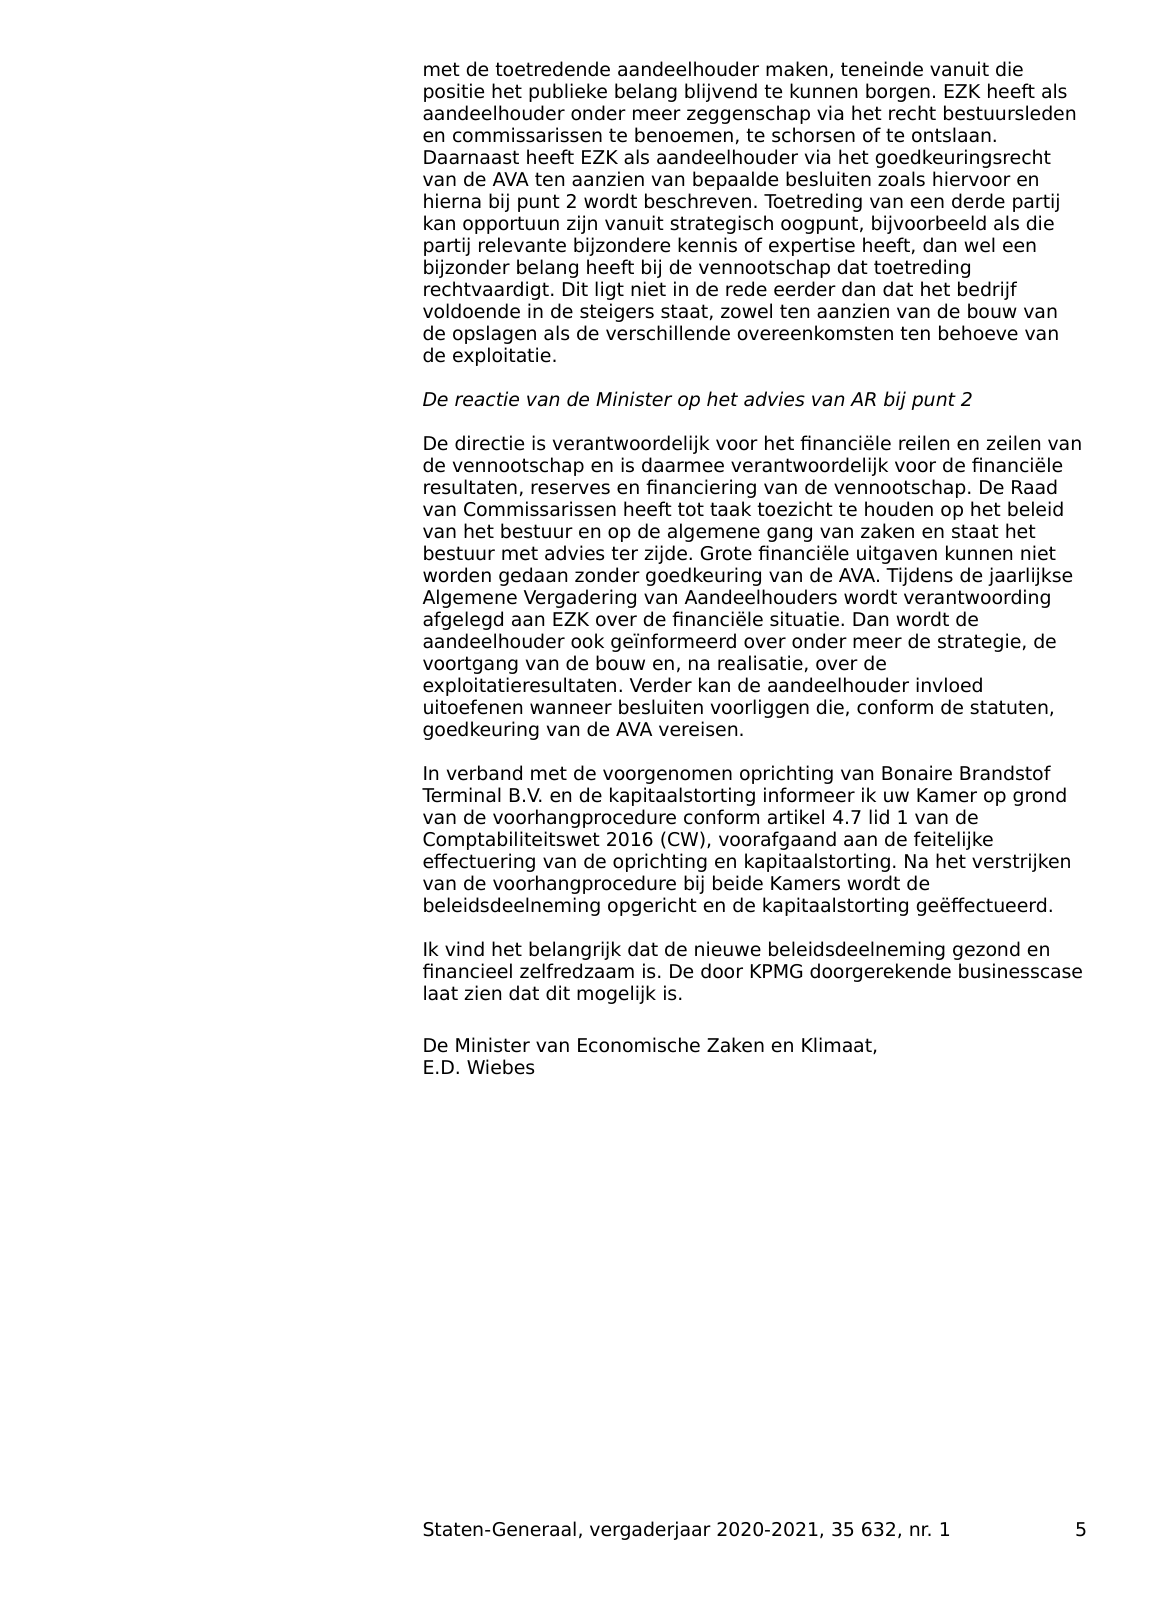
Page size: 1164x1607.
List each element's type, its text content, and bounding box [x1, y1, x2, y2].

text met de toetredende aandeelhouder maken, teneinde vanuit die positie het publieke belang blijvend te kunnen borgen. EZK heeft als aandeelhouder onder meer zeggenschap via het recht bestuursleden en commissarissen te benoemen, te schorsen of te ontslaan. Daarnaast heeft EZK als aandeelhouder via het goedkeuringsrecht van de AVA ten aanzien van bepaalde besluiten zoals hiervoor en hierna bij punt 2 wordt beschreven. Toetreding van een derde partij kan opportuun zijn vanuit strategisch oogpunt, bijvoorbeeld als die partij relevante bijzondere kennis of expertise heeft, dan wel een bijzonder belang heeft bij de vennootschap dat toetreding rechtvaardigt. Dit ligt niet in de rede eerder dan dat het bedrijf voldoende in de steigers staat, zowel ten aanzien van de bouw van de opslagen als de verschillende overeenkomsten ten behoeve van de exploitatie. [422, 59, 1087, 367]
text De directie is verantwoordelijk voor het financiële reilen en zeilen van de vennootschap en is daarmee verantwoordelijk voor de financiële resultaten, reserves en financiering van de vennootschap. De Raad van Commissarissen heeft tot taak toezicht te houden op het beleid van het bestuur en op de algemene gang van zaken en staat het bestuur met advies ter zijde. Grote financiële uitgaven kunnen niet worden gedaan zonder goedkeuring van de AVA. Tijdens de jaarlijkse Algemene Vergadering van Aandeelhouders wordt verantwoording afgelegd aan EZK over de financiële situatie. Dan wordt de aandeelhouder ook geïnformeerd over onder meer de strategie, de voortgang van de bouw en, na realisatie, over de exploitatieresultaten. Verder kan de aandeelhouder invloed uitoefenen wanneer besluiten voorliggen die, conform de statuten, goedkeuring van de AVA vereisen. [422, 433, 1087, 741]
subtitle De reactie van de Minister op het advies van AR bij punt 2 [422, 389, 1087, 411]
text Ik vind het belangrijk dat de nieuwe beleidsdeelneming gezond en financieel zelfredzaam is. De door KPMG doorgerekende businesscase laat zien dat dit mogelijk is. [422, 939, 1087, 1005]
text De Minister van Economische Zaken en Klimaat, E.D. Wiebes [422, 1035, 1087, 1079]
text In verband met de voorgenomen oprichting van Bonaire Brandstof Terminal B.V. en de kapitaalstorting informeer ik uw Kamer op grond van de voorhangprocedure conform artikel 4.7 lid 1 van de Comptabiliteitswet 2016 (CW), voorafgaand aan de feitelijke effectuering van de oprichting en kapitaalstorting. Na het verstrijken van de voorhangprocedure bij beide Kamers wordt de beleidsdeelneming opgericht en de kapitaalstorting geëffectueerd. [422, 763, 1087, 917]
